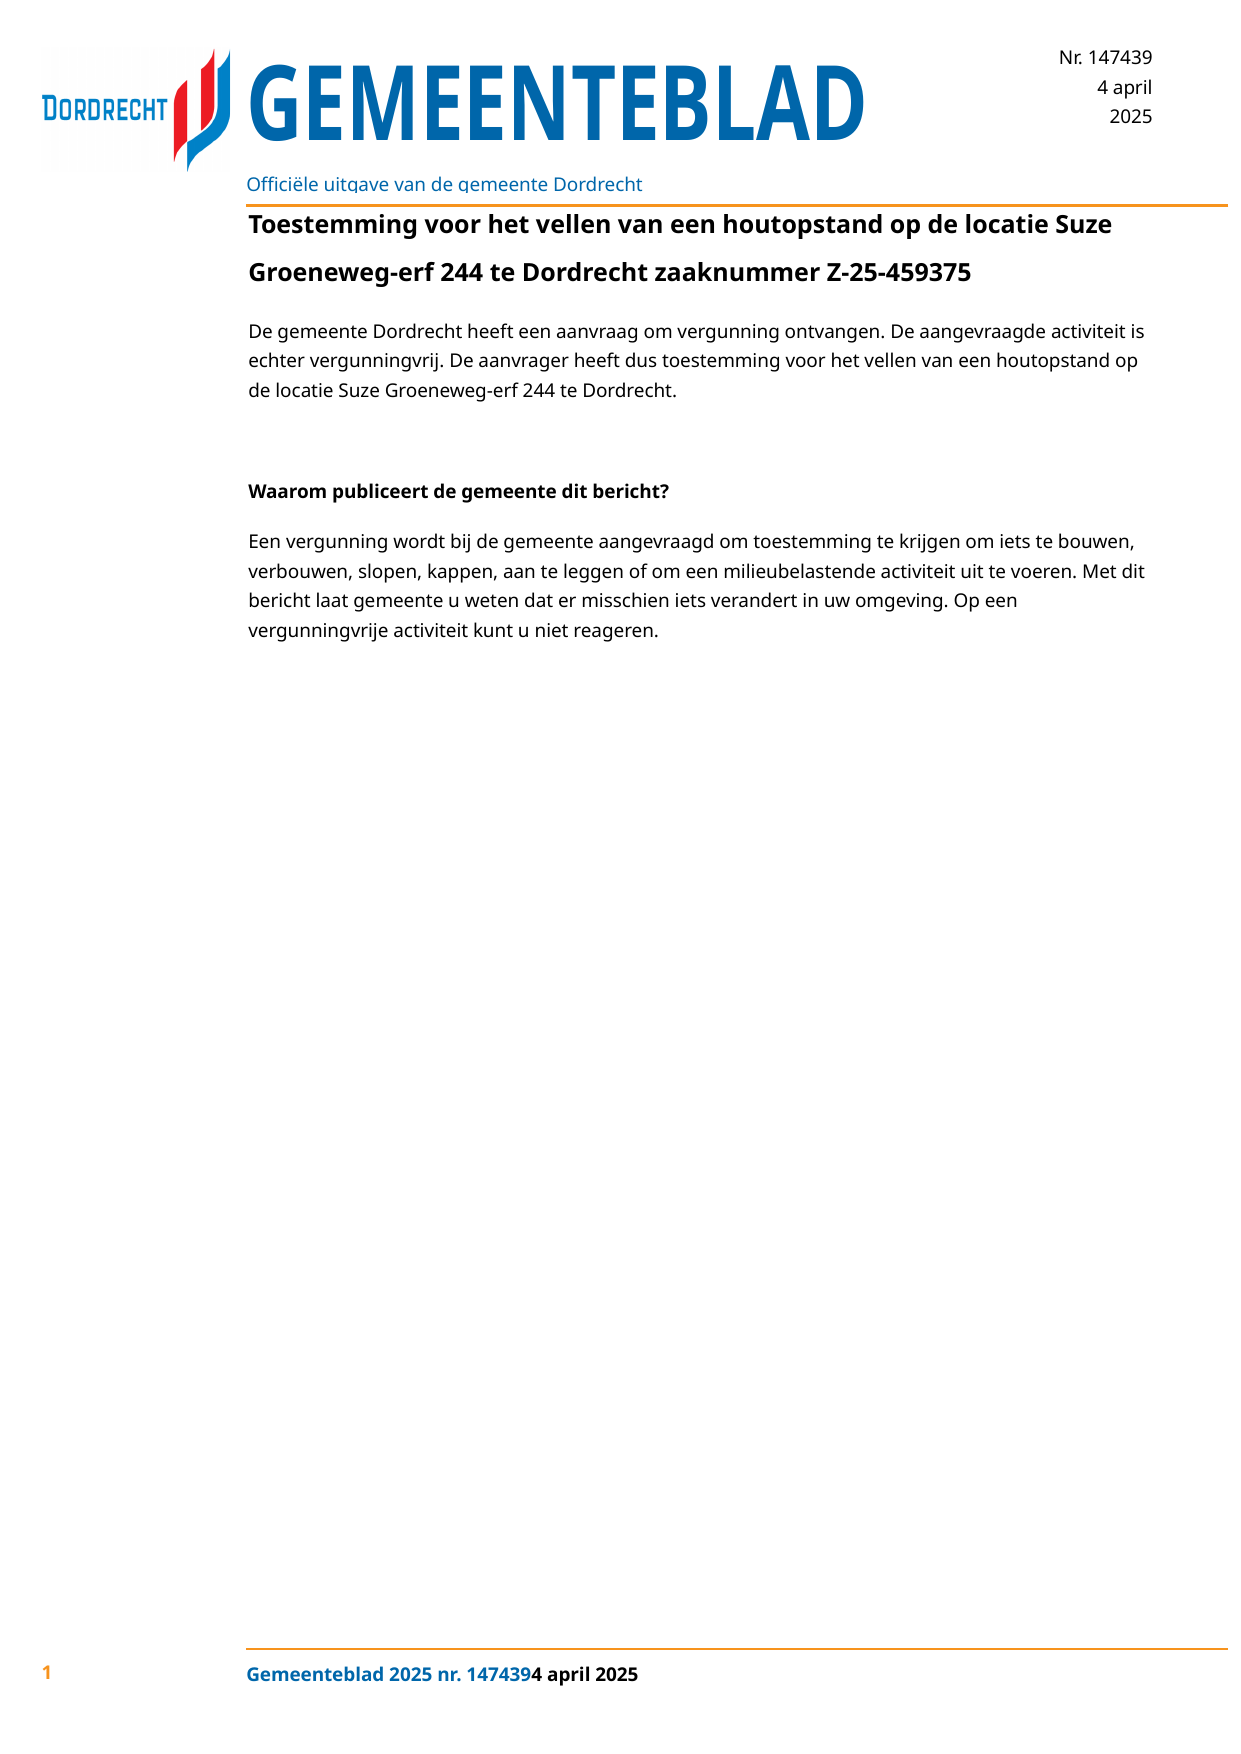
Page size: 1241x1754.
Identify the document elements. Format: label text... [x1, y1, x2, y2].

text De gemeente Dordrecht heeft een aanvraag om vergunning ontvangen. De aangevraagde activiteit is echter vergunningvrij. De aanvrager heeft dus toestemming voor het vellen van een houtopstand op de locatie Suze Groeneweg-erf 244 te Dordrecht. [248, 318, 1152, 403]
text Een vergunning wordt bij de gemeente aangevraagd om toestemming te krijgen om iets te bouwen, verbouwen, slopen, kappen, aan te leggen of om een milieubelastende activiteit uit te voeren. Met dit bericht laat gemeente u weten dat er misschien iets verandert in uw omgeving. Op een vergunningvrije activiteit kunt u niet reageren. [248, 528, 1152, 643]
text Toestemming voor het vellen van een houtopstand op de locatie Suze Groeneweg-erf 244 te Dordrecht zaaknummer Z-25-459375 [248, 207, 1152, 288]
text Waarom publiceert de gemeente dit bericht? [248, 478, 1152, 504]
picture [41, 47, 231, 172]
